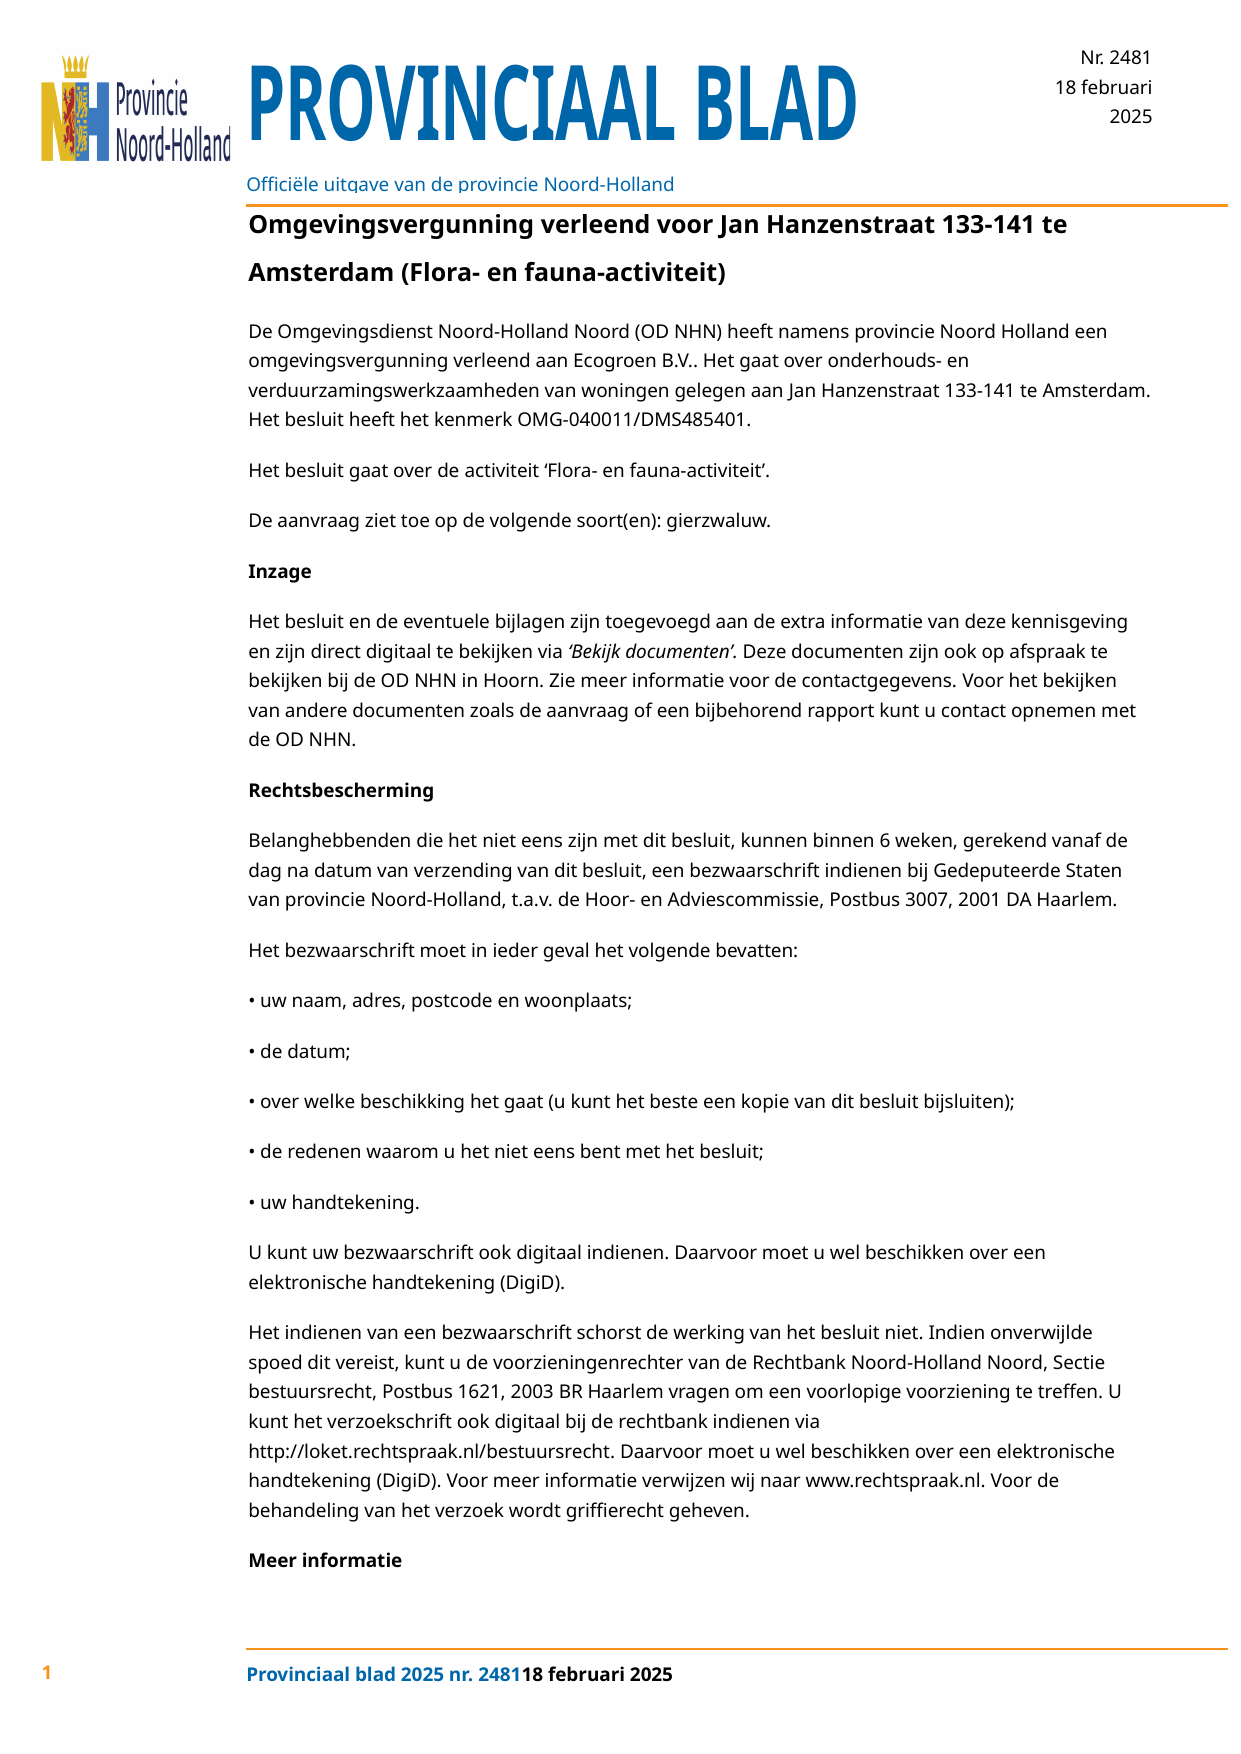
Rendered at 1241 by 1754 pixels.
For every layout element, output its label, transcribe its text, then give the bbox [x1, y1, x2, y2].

text U kunt uw bezwaarschrift ook digitaal indienen. Daarvoor moet u wel beschikken over een elektronische handtekening (DigiD). [248, 1239, 1152, 1295]
text Rechtsbescherming [248, 777, 1152, 803]
text Het besluit gaat over de activiteit ‘Flora- en fauna-activiteit’. [248, 457, 1152, 483]
text Meer informatie [248, 1547, 1152, 1573]
text Omgevingsvergunning verleend voor Jan Hanzenstraat 133-141 te Amsterdam (Flora- en fauna-activiteit) [248, 207, 1152, 288]
text Het indienen van een bezwaarschrift schorst de werking van het besluit niet. Indien onverwijlde spoed dit vereist, kunt u de voorzieningenrechter van de Rechtbank Noord-Holland Noord, Sectie bestuursrecht, Postbus 1621, 2003 BR Haarlem vragen om een voorlopige voorziening te treffen. U kunt het verzoekschrift ook digitaal bij de rechtbank indienen via http://loket.rechtspraak.nl/bestuursrecht. Daarvoor moet u wel beschikken over een elektronische handtekening (DigiD). Voor meer informatie verwijzen wij naar www.rechtspraak.nl. Voor de behandeling van het verzoek wordt griffierecht geheven. [248, 1319, 1152, 1523]
text Belanghebbenden die het niet eens zijn met dit besluit, kunnen binnen 6 weken, gerekend vanaf de dag na datum van verzending van dit besluit, een bezwaarschrift indienen bij Gedeputeerde Staten van provincie Noord-Holland, t.a.v. de Hoor- en Adviescommissie, Postbus 3007, 2001 DA Haarlem. [248, 827, 1152, 912]
text • over welke beschikking het gaat (u kunt het beste een kopie van dit besluit bijsluiten); [248, 1088, 1152, 1114]
text Het bezwaarschrift moet in ieder geval het volgende bevatten: [248, 937, 1152, 963]
text • uw handtekening. [248, 1189, 1152, 1215]
text • de datum; [248, 1038, 1152, 1064]
text • uw naam, adres, postcode en woonplaats; [248, 987, 1152, 1013]
text • de redenen waarom u het niet eens bent met het besluit; [248, 1139, 1152, 1164]
text De aanvraag ziet toe op de volgende soort(en): gierzwaluw. [248, 507, 1152, 533]
text De Omgevingsdienst Noord-Holland Noord (OD NHN) heeft namens provincie Noord Holland een omgevingsvergunning verleend aan Ecogroen B.V.. Het gaat over onderhouds- en verduurzamingswerkzaamheden van woningen gelegen aan Jan Hanzenstraat 133-141 te Amsterdam. Het besluit heeft het kenmerk OMG-040011/DMS485401. [248, 318, 1152, 432]
text Het besluit en de eventuele bijlagen zijn toegevoegd aan de extra informatie van deze kennisgeving en zijn direct digitaal te bekijken via ‘Bekijk documenten’. Deze documenten zijn ook op afspraak te bekijken bij de OD NHN in Hoorn. Zie meer informatie voor de contactgegevens. Voor het bekijken van andere documenten zoals de aanvraag of een bijbehorend rapport kunt u contact opnemen met de OD NHN. [248, 608, 1152, 752]
picture [41, 47, 231, 172]
text Inzage [248, 558, 1152, 584]
